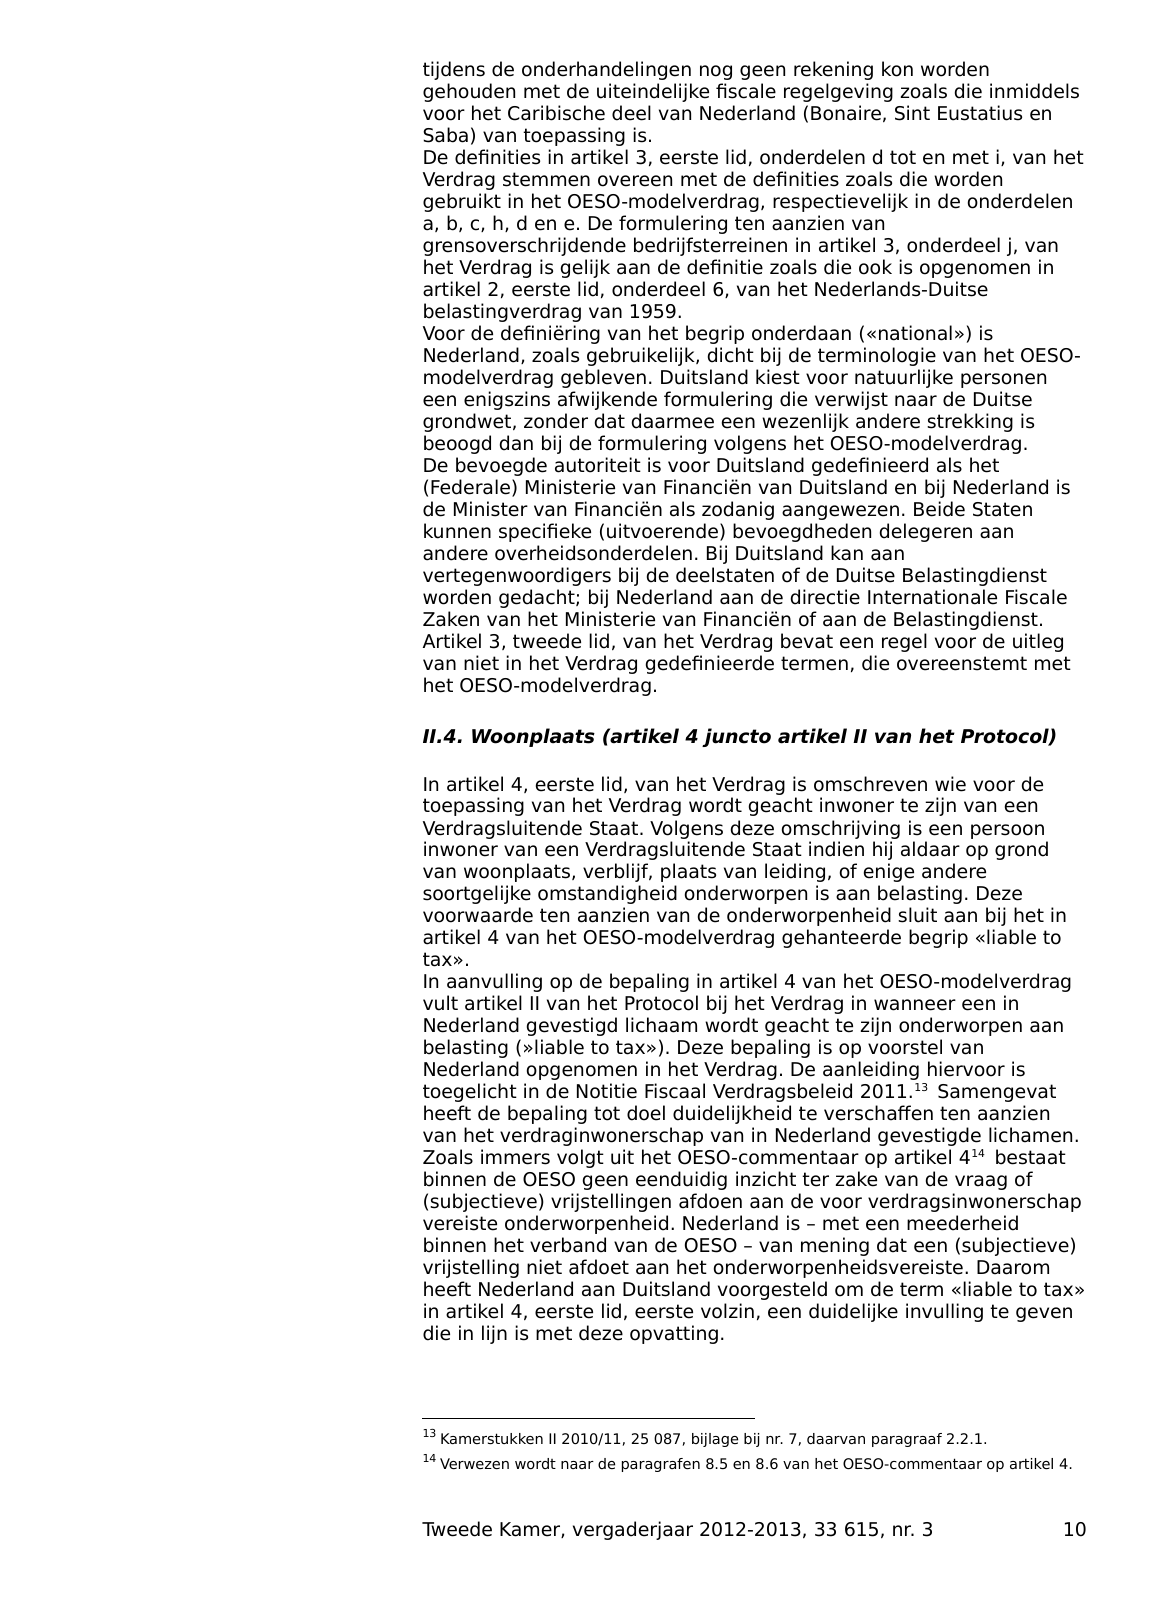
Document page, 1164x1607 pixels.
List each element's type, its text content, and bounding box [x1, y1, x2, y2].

subtitle II.4. Woonplaats (artikel 4 juncto artikel II van het Protocol) [422, 726, 1087, 748]
text De definities in artikel 3, eerste lid, onderdelen d tot en met i, van het Verdrag stemmen overeen met de definities zoals die worden gebruikt in het OESO-modelverdrag, respectievelijk in de onderdelen a, b, c, h, d en e. De formulering ten aanzien van grensoverschrijdende bedrijfsterreinen in artikel 3, onderdeel j, van het Verdrag is gelijk aan de definitie zoals die ook is opgenomen in artikel 2, eerste lid, onderdeel 6, van het Nederlands-Duitse belastingverdrag van 1959. [422, 147, 1087, 323]
text In aanvulling op de bepaling in artikel 4 van het OESO-modelverdrag vult artikel II van het Protocol bij het Verdrag in wanneer een in Nederland gevestigd lichaam wordt geacht te zijn onderworpen aan belasting (»liable to tax»). Deze bepaling is op voorstel van Nederland opgenomen in het Verdrag. De aanleiding hiervoor is toegelicht in de Notitie Fiscaal Verdragsbeleid 2011. Samengevat heeft de bepaling tot doel duidelijkheid te verschaffen ten aanzien van het verdraginwonerschap van in Nederland gevestigde lichamen. Zoals immers volgt uit het OESO-commentaar op artikel 4 bestaat binnen de OESO geen eenduidig inzicht ter zake van de vraag of (subjectieve) vrijstellingen afdoen aan de voor verdragsinwonerschap vereiste onderworpenheid. Nederland is – met een meederheid binnen het verband van de OESO – van mening dat een (subjectieve) vrijstelling niet afdoet aan het onderworpenheidsvereiste. Daarom heeft Nederland aan Duitsland voorgesteld om de term «liable to tax» in artikel 4, eerste lid, eerste volzin, een duidelijke invulling te geven die in lijn is met deze opvatting. [422, 971, 1087, 1345]
text tijdens de onderhandelingen nog geen rekening kon worden gehouden met de uiteindelijke fiscale regelgeving zoals die inmiddels voor het Caribische deel van Nederland (Bonaire, Sint Eustatius en Saba) van toepassing is. [422, 59, 1087, 147]
text Voor de definiëring van het begrip onderdaan («national») is Nederland, zoals gebruikelijk, dicht bij de terminologie van het OESO-modelverdrag gebleven. Duitsland kiest voor natuurlijke personen een enigszins afwijkende formulering die verwijst naar de Duitse grondwet, zonder dat daarmee een wezenlijk andere strekking is beoogd dan bij de formulering volgens het OESO-modelverdrag. [422, 323, 1087, 455]
text Verwezen wordt naar de paragrafen 8.5 en 8.6 van het OESO-commentaar op artikel 4. [422, 1452, 1087, 1474]
text Kamerstukken II 2010/11, 25 087, bijlage bij nr. 7, daarvan paragraaf 2.2.1. [422, 1427, 1087, 1449]
text De bevoegde autoriteit is voor Duitsland gedefinieerd als het (Federale) Ministerie van Financiën van Duitsland en bij Nederland is de Minister van Financiën als zodanig aangewezen. Beide Staten kunnen specifieke (uitvoerende) bevoegdheden delegeren aan andere overheidsonderdelen. Bij Duitsland kan aan vertegenwoordigers bij de deelstaten of de Duitse Belastingdienst worden gedacht; bij Nederland aan de directie Internationale Fiscale Zaken van het Ministerie van Financiën of aan de Belastingdienst. [422, 455, 1087, 631]
text Artikel 3, tweede lid, van het Verdrag bevat een regel voor de uitleg van niet in het Verdrag gedefinieerde termen, die overeenstemt met het OESO-modelverdrag. [422, 631, 1087, 696]
text In artikel 4, eerste lid, van het Verdrag is omschreven wie voor de toepassing van het Verdrag wordt geacht inwoner te zijn van een Verdragsluitende Staat. Volgens deze omschrijving is een persoon inwoner van een Verdragsluitende Staat indien hij aldaar op grond van woonplaats, verblijf, plaats van leiding, of enige andere soortgelijke omstandigheid onderworpen is aan belasting. Deze voorwaarde ten aanzien van de onderworpenheid sluit aan bij het in artikel 4 van het OESO-modelverdrag gehanteerde begrip «liable to tax». [422, 773, 1087, 971]
